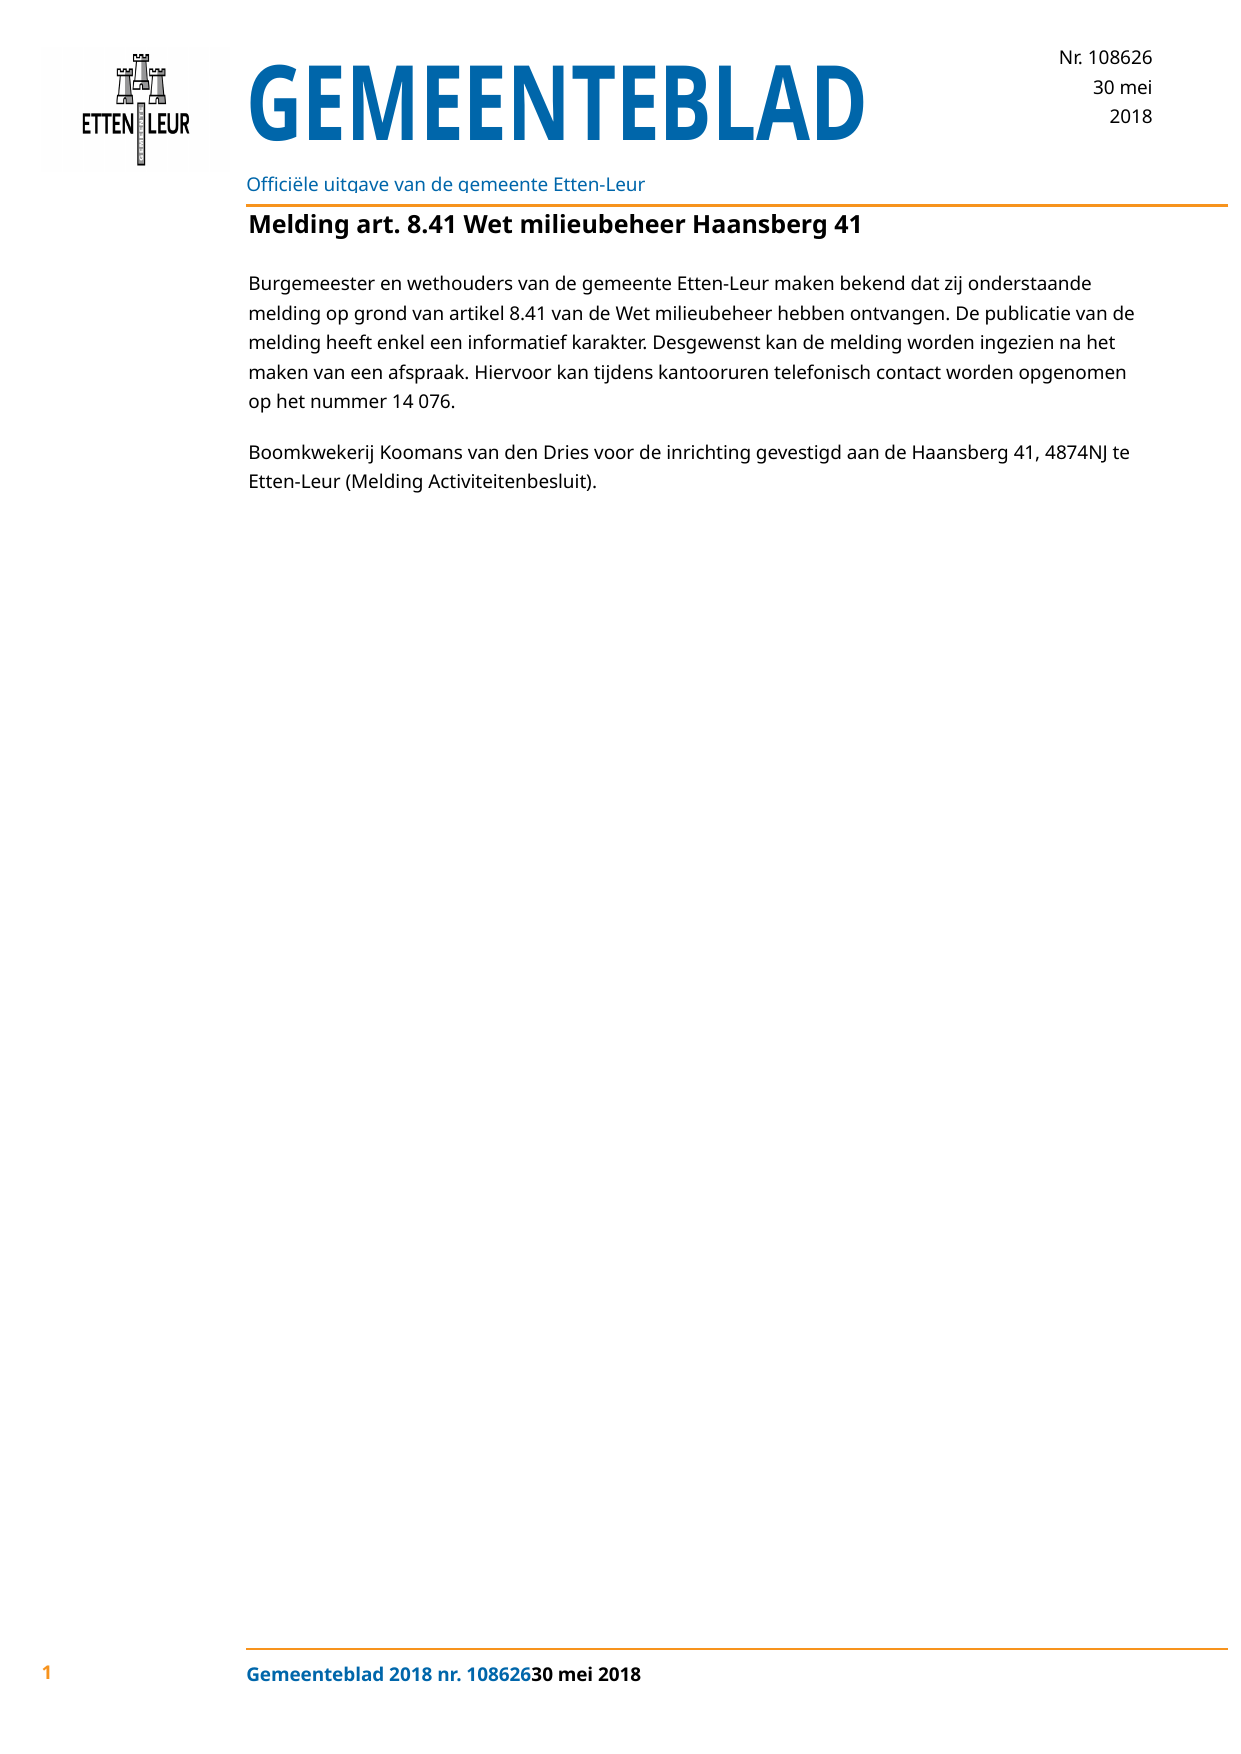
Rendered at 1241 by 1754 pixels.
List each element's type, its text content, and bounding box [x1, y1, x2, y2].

text Boomkwekerij Koomans van den Dries voor de inrichting gevestigd aan de Haansberg 41, 4874NJ te Etten-Leur (Melding Activiteitenbesluit). [248, 439, 1152, 494]
text Burgemeester en wethouders van de gemeente Etten-Leur maken bekend dat zij onderstaande melding op grond van artikel 8.41 van de Wet milieubeheer hebben ontvangen. De publicatie van de melding heeft enkel een informatief karakter. Desgewenst kan de melding worden ingezien na het maken van een afspraak. Hiervoor kan tijdens kantooruren telefonisch contact worden opgenomen op het nummer 14 076. [248, 270, 1152, 414]
picture [41, 47, 231, 172]
text Melding art. 8.41 Wet milieubeheer Haansberg 41 [248, 207, 1152, 241]
